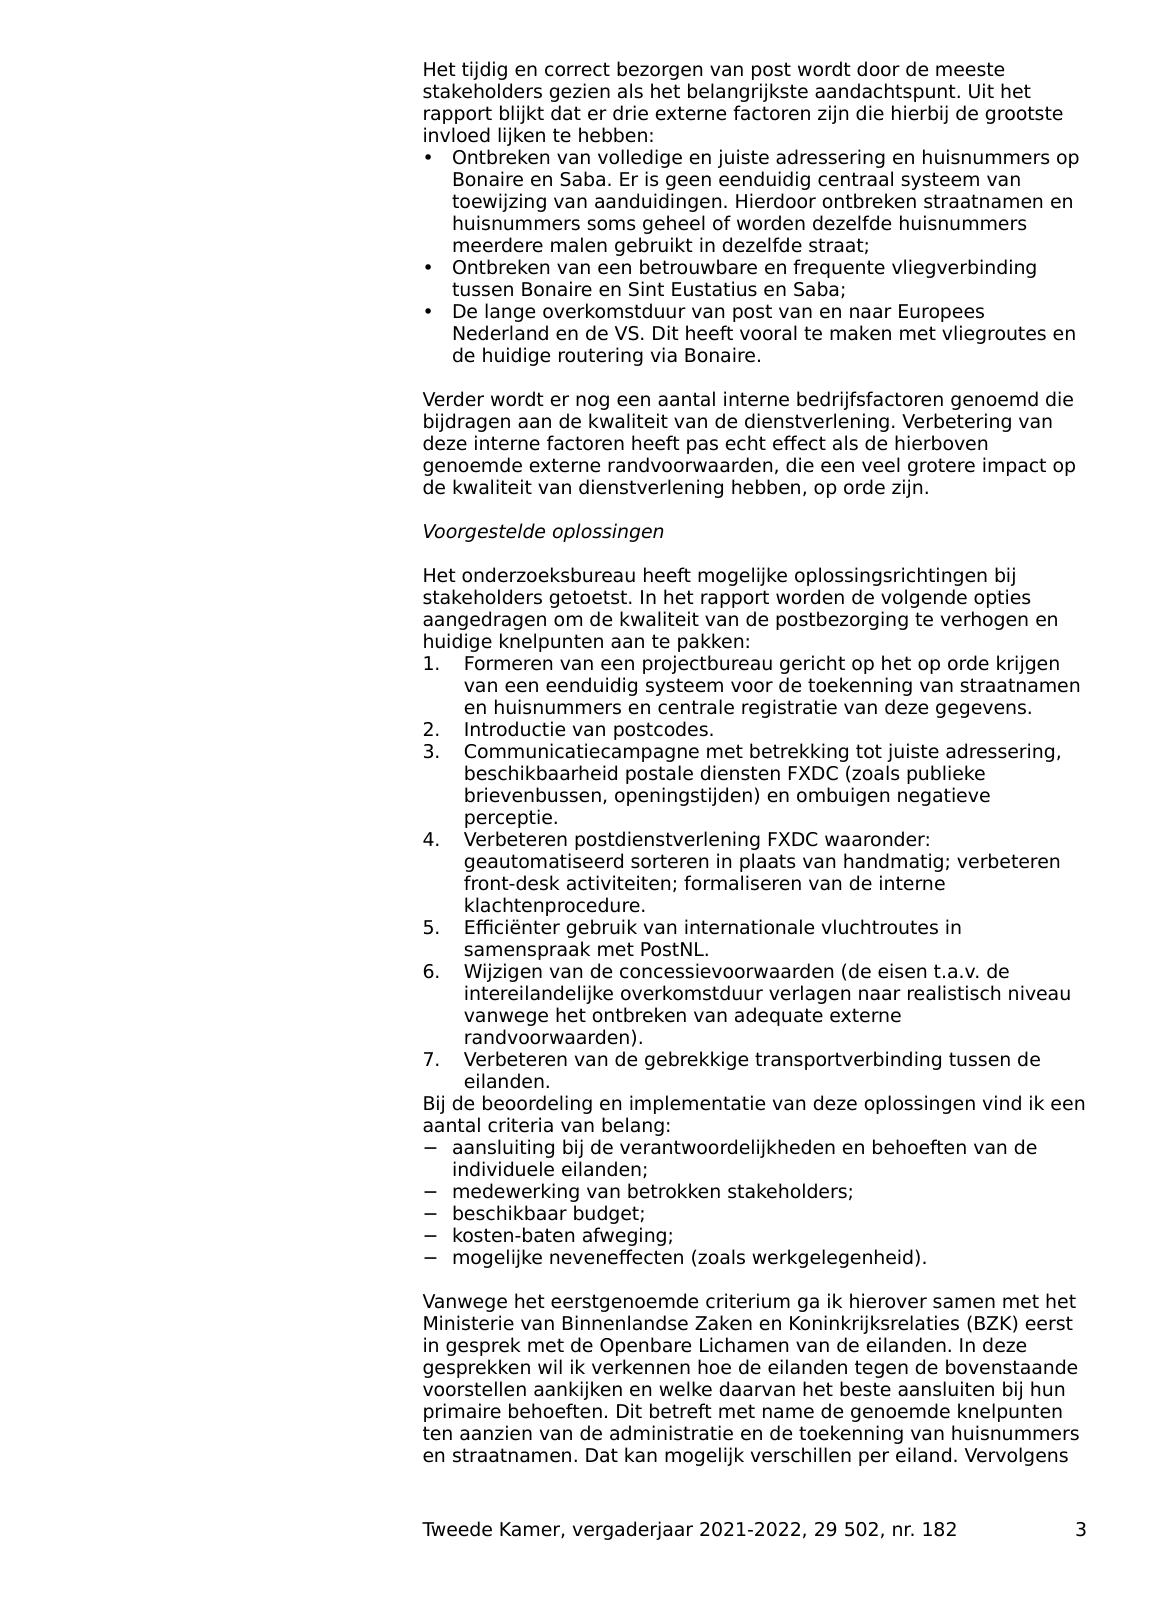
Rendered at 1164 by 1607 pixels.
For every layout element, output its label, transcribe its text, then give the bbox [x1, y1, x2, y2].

text 3. Communicatiecampagne met betrekking tot juiste adressering, beschikbaarheid postale diensten FXDC (zoals publieke brievenbussen, openingstijden) en ombuigen negatieve perceptie. [422, 741, 1087, 829]
text Het onderzoeksbureau heeft mogelijke oplossingsrichtingen bij stakeholders getoetst. In het rapport worden de volgende opties aangedragen om de kwaliteit van de postbezorging te verhogen en huidige knelpunten aan te pakken: [422, 565, 1087, 653]
text − medewerking van betrokken stakeholders; [422, 1181, 1087, 1203]
text 2. Introductie van postcodes. [422, 719, 1087, 741]
text • Ontbreken van volledige en juiste adressering en huisnummers op Bonaire en Saba. Er is geen eenduidig centraal systeem van toewijzing van aanduidingen. Hierdoor ontbreken straatnamen en huisnummers soms geheel of worden dezelfde huisnummers meerdere malen gebruikt in dezelfde straat; [422, 147, 1087, 257]
subtitle Voorgestelde oplossingen [422, 521, 1087, 543]
text Verder wordt er nog een aantal interne bedrijfsfactoren genoemd die bijdragen aan de kwaliteit van de dienstverlening. Verbetering van deze interne factoren heeft pas echt effect als de hierboven genoemde externe randvoorwaarden, die een veel grotere impact op de kwaliteit van dienstverlening hebben, op orde zijn. [422, 389, 1087, 499]
text Het tijdig en correct bezorgen van post wordt door de meeste stakeholders gezien als het belangrijkste aandachtspunt. Uit het rapport blijkt dat er drie externe factoren zijn die hierbij de grootste invloed lijken te hebben: [422, 59, 1087, 147]
text Bij de beoordeling en implementatie van deze oplossingen vind ik een aantal criteria van belang: [422, 1093, 1087, 1137]
text Vanwege het eerstgenoemde criterium ga ik hierover samen met het Ministerie van Binnenlandse Zaken en Koninkrijksrelaties (BZK) eerst in gesprek met de Openbare Lichamen van de eilanden. In deze gesprekken wil ik verkennen hoe de eilanden tegen de bovenstaande voorstellen aankijken en welke daarvan het beste aansluiten bij hun primaire behoeften. Dit betreft met name de genoemde knelpunten ten aanzien van de administratie en de toekenning van huisnummers en straatnamen. Dat kan mogelijk verschillen per eiland. Vervolgens [422, 1291, 1087, 1467]
text 7. Verbeteren van de gebrekkige transportverbinding tussen de eilanden. [422, 1049, 1087, 1093]
text • Ontbreken van een betrouwbare en frequente vliegverbinding tussen Bonaire en Sint Eustatius en Saba; [422, 257, 1087, 301]
text − kosten-baten afweging; [422, 1224, 1087, 1247]
text • De lange overkomstduur van post van en naar Europees Nederland en de VS. Dit heeft vooral te maken met vliegroutes en de huidige routering via Bonaire. [422, 301, 1087, 367]
text − mogelijke neveneffecten (zoals werkgelegenheid). [422, 1247, 1087, 1268]
text − aansluiting bij de verantwoordelijkheden en behoeften van de individuele eilanden; [422, 1137, 1087, 1181]
text 4. Verbeteren postdienstverlening FXDC waaronder: geautomatiseerd sorteren in plaats van handmatig; verbeteren front-desk activiteiten; formaliseren van de interne klachtenprocedure. [422, 829, 1087, 917]
text 6. Wijzigen van de concessievoorwaarden (de eisen t.a.v. de intereilandelijke overkomstduur verlagen naar realistisch niveau vanwege het ontbreken van adequate externe randvoorwaarden). [422, 961, 1087, 1049]
text − beschikbaar budget; [422, 1203, 1087, 1224]
text 5. Efficiënter gebruik van internationale vluchtroutes in samenspraak met PostNL. [422, 917, 1087, 961]
text 1. Formeren van een projectbureau gericht op het op orde krijgen van een eenduidig systeem voor de toekenning van straatnamen en huisnummers en centrale registratie van deze gegevens. [422, 653, 1087, 719]
